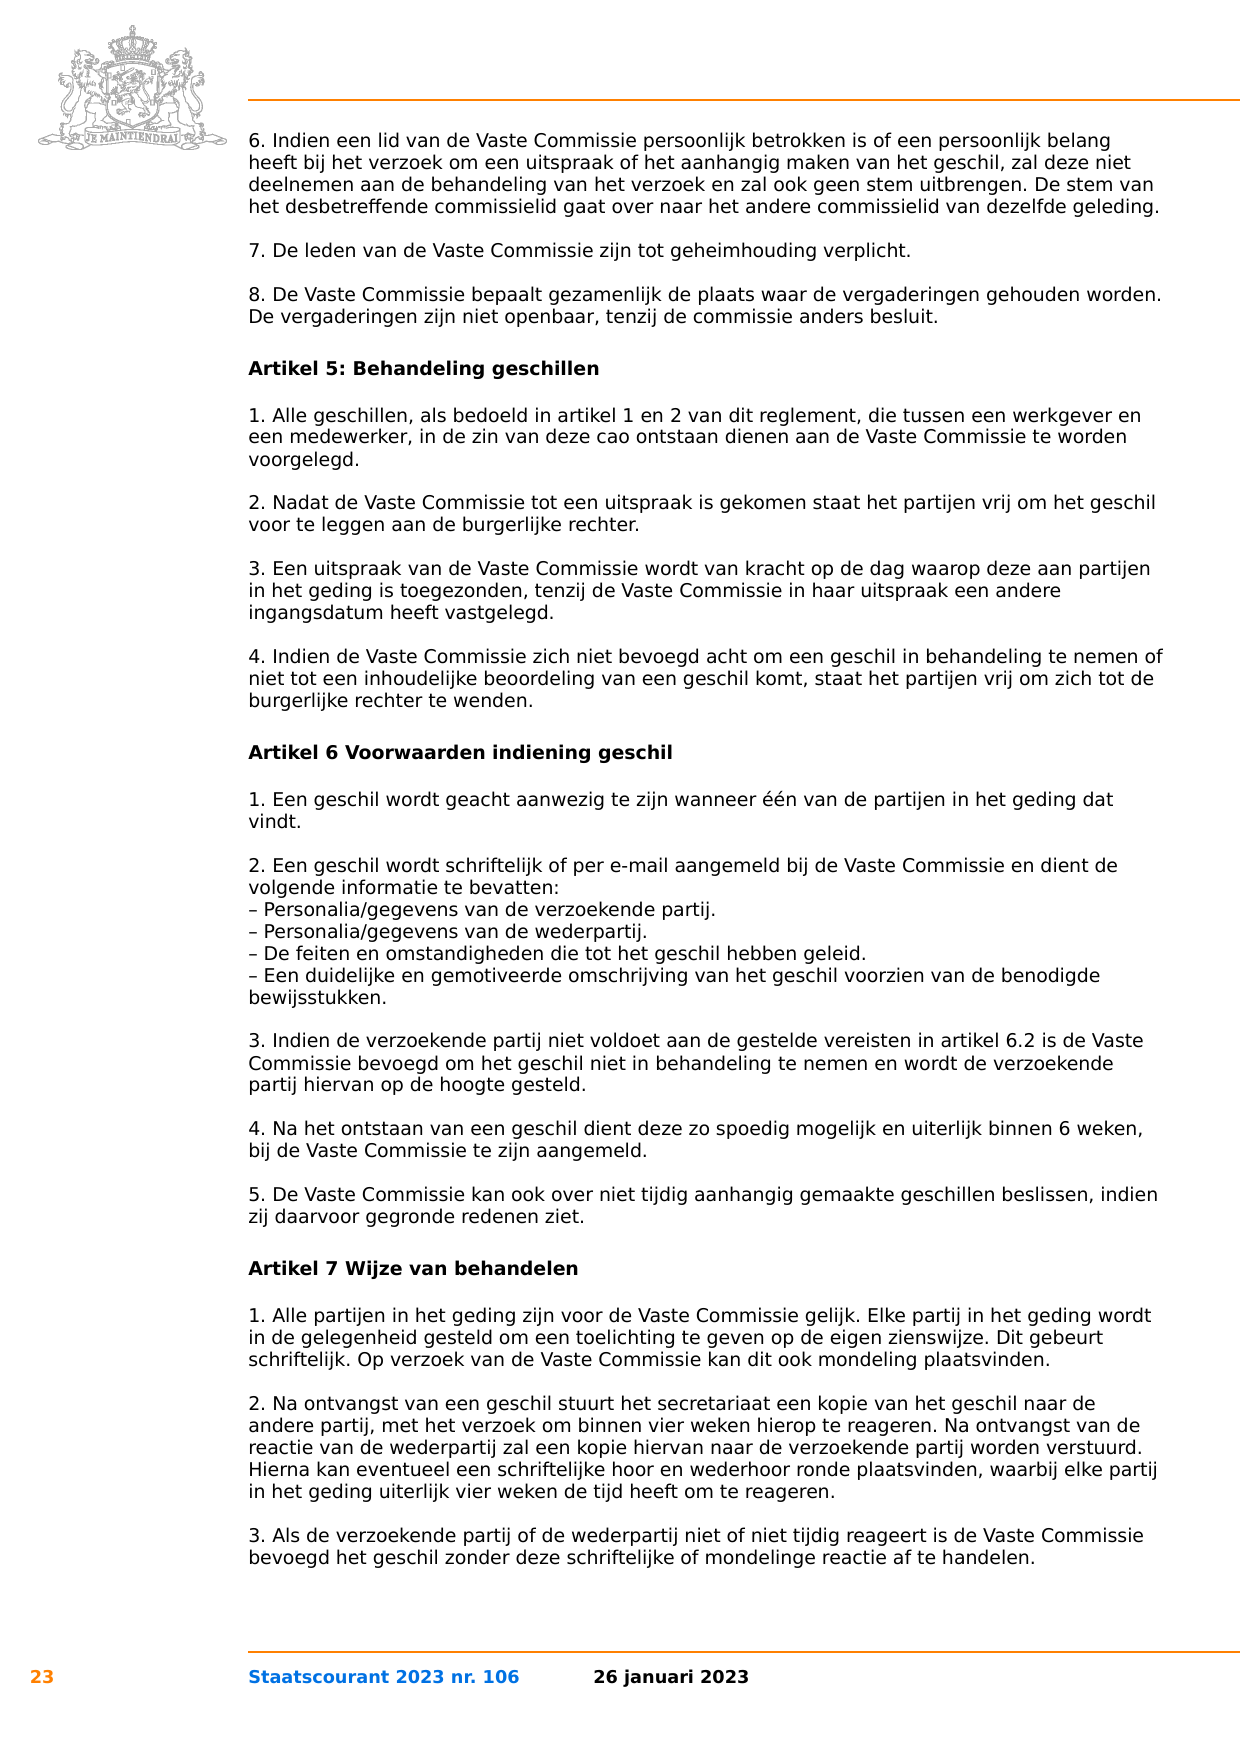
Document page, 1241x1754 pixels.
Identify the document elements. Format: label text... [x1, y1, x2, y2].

subtitle Artikel 5: Behandeling geschillen [248, 357, 1163, 379]
text – Personalia/gegevens van de wederpartij. [248, 921, 1163, 943]
text 5. De Vaste Commissie kan ook over niet tijdig aanhangig gemaakte geschillen beslissen, indien zij daarvoor gegronde redenen ziet. [248, 1184, 1163, 1228]
text 2. Na ontvangst van een geschil stuurt het secretariaat een kopie van het geschil naar de andere partij, met het verzoek om binnen vier weken hierop te reageren. Na ontvangst van de reactie van de wederpartij zal een kopie hiervan naar de verzoekende partij worden verstuurd. Hierna kan eventueel een schriftelijke hoor en wederhoor ronde plaatsvinden, waarbij elke partij in het geding uiterlijk vier weken de tijd heeft om te reageren. [248, 1393, 1163, 1503]
subtitle Artikel 7 Wijze van behandelen [248, 1258, 1163, 1280]
text – Een duidelijke en gemotiveerde omschrijving van het geschil voorzien van de benodigde bewijsstukken. [248, 964, 1163, 1008]
text 1. Alle geschillen, als bedoeld in artikel 1 en 2 van dit reglement, die tussen een werkgever en een medewerker, in de zin van deze cao ontstaan dienen aan de Vaste Commissie te worden voorgelegd. [248, 404, 1163, 470]
text 4. Indien de Vaste Commissie zich niet bevoegd acht om een geschil in behandeling te nemen of niet tot een inhoudelijke beoordeling van een geschil komt, staat het partijen vrij om zich tot de burgerlijke rechter te wenden. [248, 646, 1163, 712]
picture [38, 25, 227, 150]
subtitle Artikel 6 Voorwaarden indiening geschil [248, 742, 1163, 764]
text 8. De Vaste Commissie bepaalt gezamenlijk de plaats waar de vergaderingen gehouden worden. De vergaderingen zijn niet openbaar, tenzij de commissie anders besluit. [248, 283, 1163, 327]
text 7. De leden van de Vaste Commissie zijn tot geheimhouding verplicht. [248, 240, 1163, 262]
text – De feiten en omstandigheden die tot het geschil hebben geleid. [248, 943, 1163, 964]
text 2. Nadat de Vaste Commissie tot een uitspraak is gekomen staat het partijen vrij om het geschil voor te leggen aan de burgerlijke rechter. [248, 492, 1163, 536]
text 1. Alle partijen in het geding zijn voor de Vaste Commissie gelijk. Elke partij in het geding wordt in de gelegenheid gesteld om een toelichting te geven op de eigen zienswijze. Dit gebeurt schriftelijk. Op verzoek van de Vaste Commissie kan dit ook mondeling plaatsvinden. [248, 1305, 1163, 1371]
text 2. Een geschil wordt schriftelijk of per e-mail aangemeld bij de Vaste Commissie en dient de volgende informatie te bevatten: [248, 855, 1163, 899]
text 4. Na het ontstaan van een geschil dient deze zo spoedig mogelijk en uiterlijk binnen 6 weken, bij de Vaste Commissie te zijn aangemeld. [248, 1118, 1163, 1162]
text – Personalia/gegevens van de verzoekende partij. [248, 899, 1163, 921]
text 3. Een uitspraak van de Vaste Commissie wordt van kracht op de dag waarop deze aan partijen in het geding is toegezonden, tenzij de Vaste Commissie in haar uitspraak een andere ingangsdatum heeft vastgelegd. [248, 558, 1163, 624]
text 3. Als de verzoekende partij of de wederpartij niet of niet tijdig reageert is de Vaste Commissie bevoegd het geschil zonder deze schriftelijke of mondelinge reactie af te handelen. [248, 1524, 1163, 1568]
text 3. Indien de verzoekende partij niet voldoet aan de gestelde vereisten in artikel 6.2 is de Vaste Commissie bevoegd om het geschil niet in behandeling te nemen en wordt de verzoekende partij hiervan op de hoogte gesteld. [248, 1030, 1163, 1096]
text 1. Een geschil wordt geacht aanwezig te zijn wanneer één van de partijen in het geding dat vindt. [248, 789, 1163, 833]
text 6. Indien een lid van de Vaste Commissie persoonlijk betrokken is of een persoonlijk belang heeft bij het verzoek om een uitspraak of het aanhangig maken van het geschil, zal deze niet deelnemen aan de behandeling van het verzoek en zal ook geen stem uitbrengen. De stem van het desbetreffende commissielid gaat over naar het andere commissielid van dezelfde geleding. [248, 130, 1163, 218]
